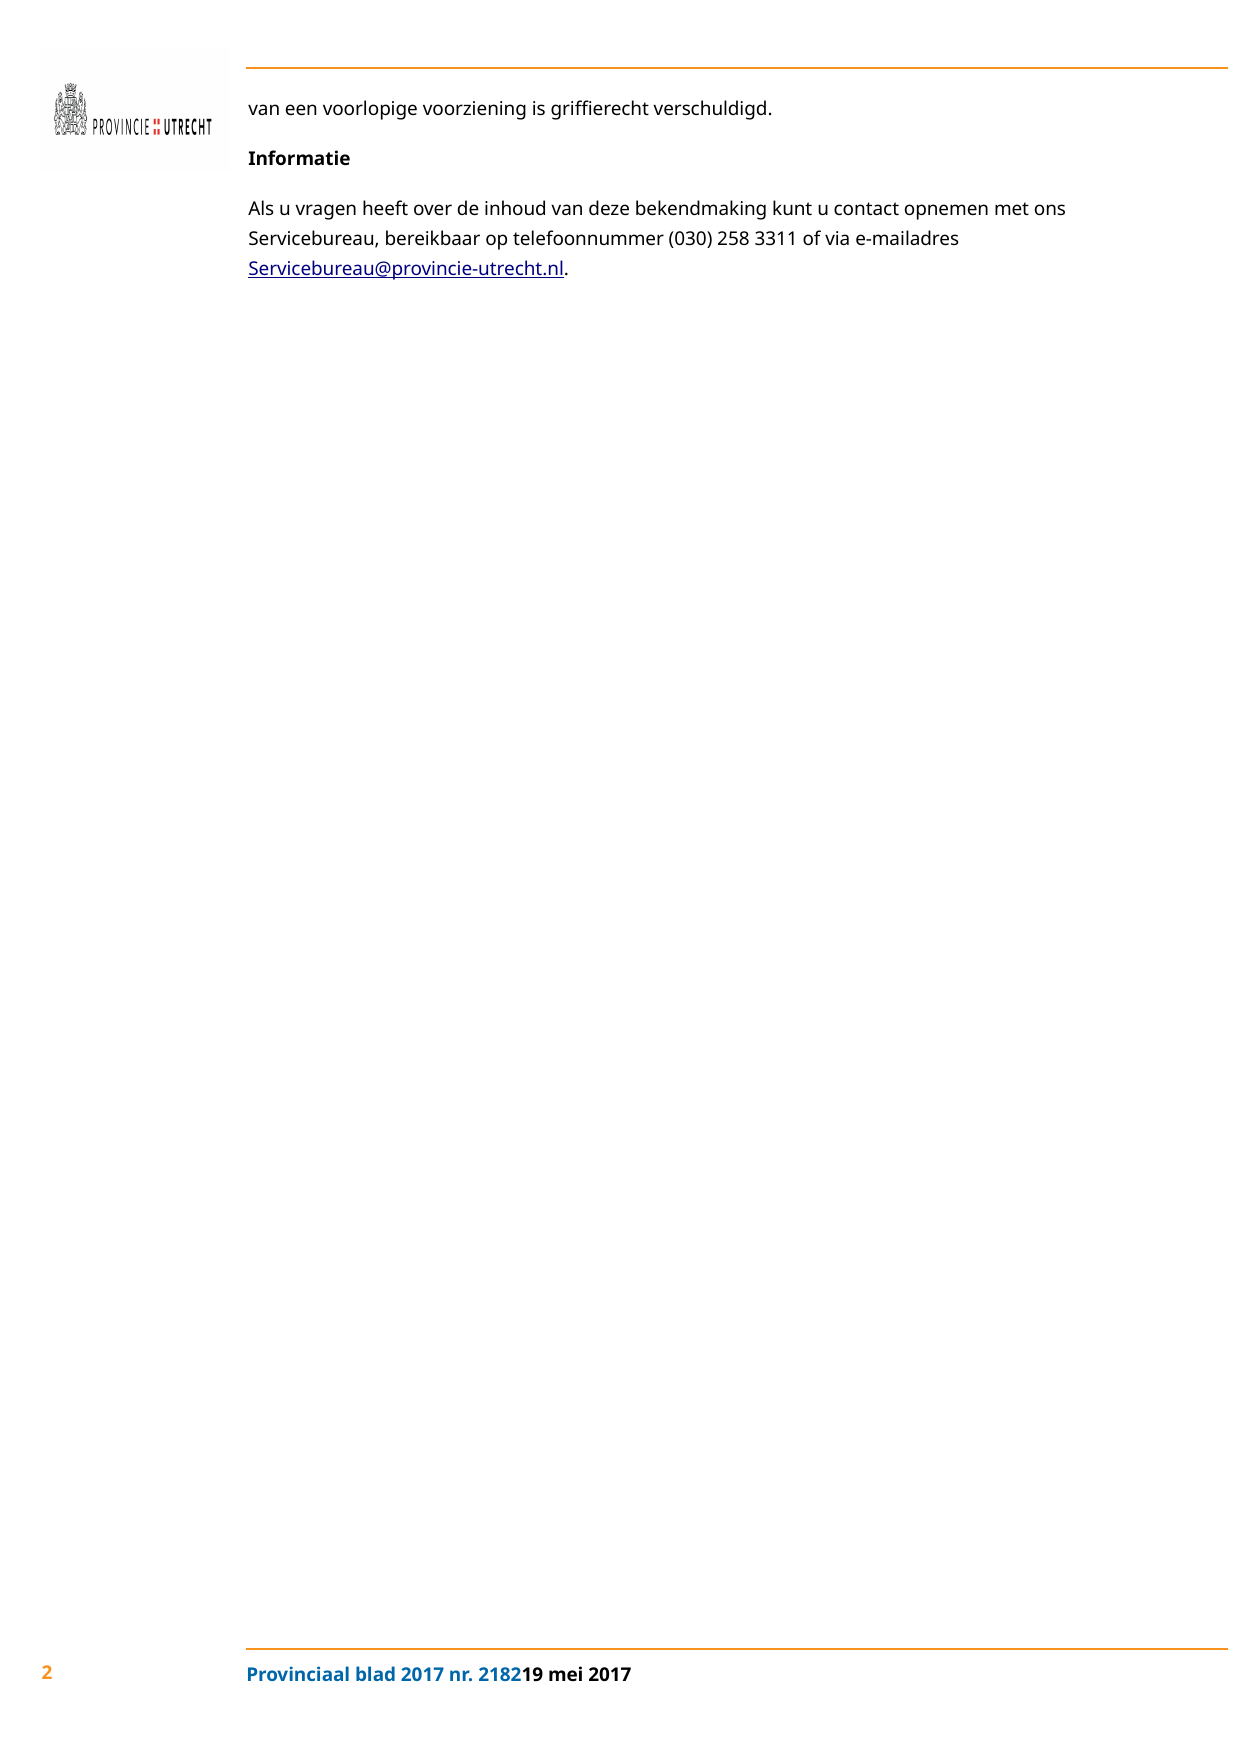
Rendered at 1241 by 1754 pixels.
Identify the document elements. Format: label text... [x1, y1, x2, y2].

text van een voorlopige voorziening is griffierecht verschuldigd. [248, 95, 1152, 121]
picture [41, 47, 231, 172]
text Als u vragen heeft over de inhoud van deze bekendmaking kunt u contact opnemen met ons Servicebureau, bereikbaar op telefoonnummer (030) 258 3311 of via e-mailadres Servicebureau@provincie-utrecht.nl. [248, 196, 1152, 281]
text Informatie [248, 145, 1152, 171]
